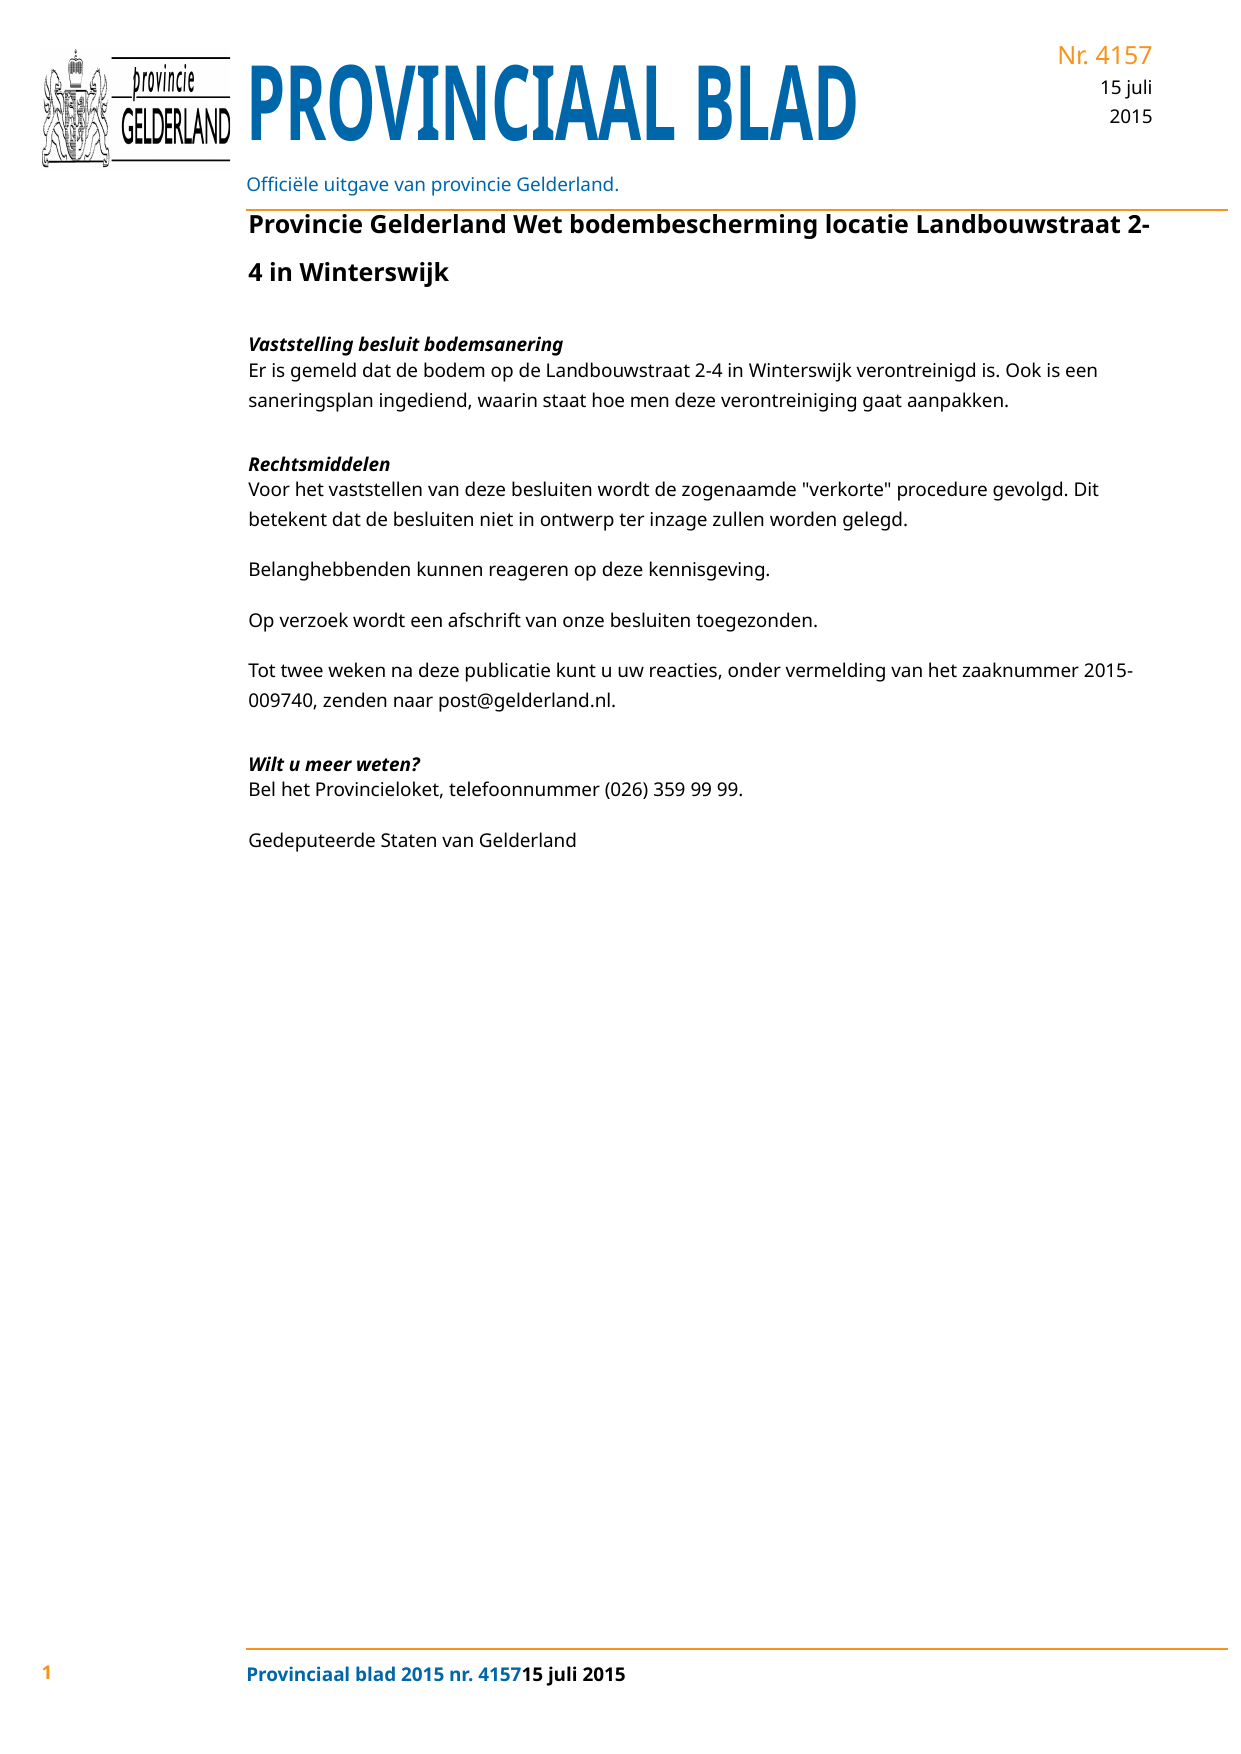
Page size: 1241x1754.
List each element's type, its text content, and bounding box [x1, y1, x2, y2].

text Rechtsmiddelen [248, 451, 1152, 476]
text Op verzoek wordt een afschrift van onze besluiten toegezonden. [248, 607, 1152, 633]
text Wilt u meer weten? [248, 751, 1152, 777]
text Gedeputeerde Staten van Gelderland [248, 827, 1152, 853]
text Bel het Provincieloket, telefoonnummer (026) 359 99 99. [248, 777, 1152, 802]
text Voor het vaststellen van deze besluiten wordt de zogenaamde "verkorte" procedure gevolgd. Dit betekent dat de besluiten niet in ontwerp ter inzage zullen worden gelegd. [248, 476, 1152, 532]
text Provincie Gelderland Wet bodembescherming locatie Landbouwstraat 2-4 in Winterswijk [248, 211, 1152, 288]
picture [41, 47, 231, 172]
text Belanghebbenden kunnen reageren op deze kennisgeving. [248, 556, 1152, 582]
text Vaststelling besluit bodemsanering [248, 331, 1152, 357]
text Er is gemeld dat de bodem op de Landbouwstraat 2-4 in Winterswijk verontreinigd is. Ook is een saneringsplan ingediend, waarin staat hoe men deze verontreiniging gaat aanpakken. [248, 357, 1152, 412]
text Tot twee weken na deze publicatie kunt u uw reacties, onder vermelding van het zaaknummer 2015-009740, zenden naar post@gelderland.nl. [248, 657, 1152, 713]
